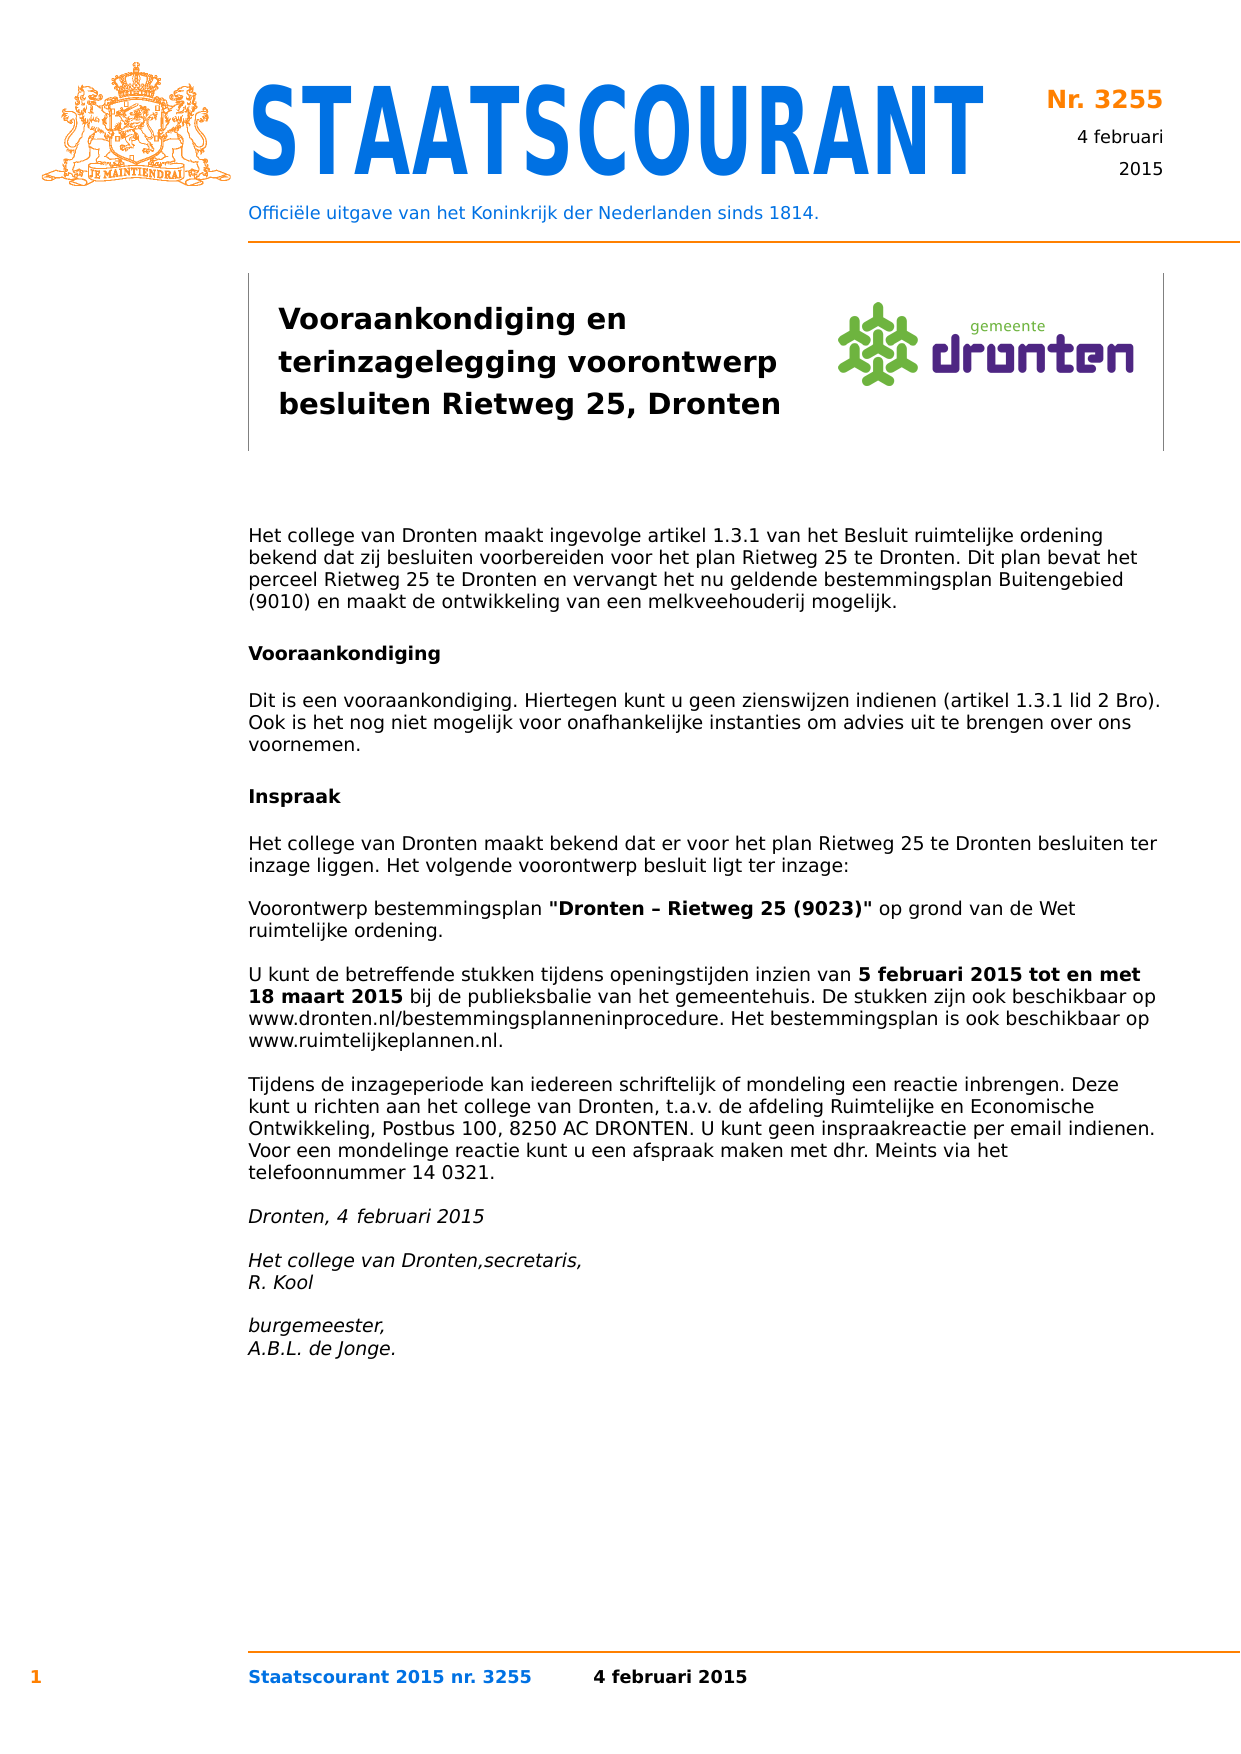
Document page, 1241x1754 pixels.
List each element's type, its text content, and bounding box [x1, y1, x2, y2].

table_cell 4 februari [998, 121, 1240, 153]
text burgemeester, A.B.L. de Jonge. [248, 1315, 1163, 1359]
text Het college van Dronten maakt bekend dat er voor het plan Rietweg 25 te Dronten besluiten ter inzage liggen. Het volgende voorontwerp besluit ligt ter inzage: [248, 832, 1163, 876]
subtitle Inspraak [248, 786, 1163, 807]
text Het college van Dronten,secretaris, R. Kool [248, 1249, 1163, 1293]
text U kunt de betreffende stukken tijdens openingstijden inzien van 5 februari 2015 tot en met 18 maart 2015 bij de publieksbalie van het gemeentehuis. De stukken zijn ook beschikbaar op www.dronten.nl/bestemmingsplanneninprocedure. Het bestemmingsplan is ook beschikbaar op www.ruimtelijkeplannen.nl. [248, 964, 1163, 1052]
picture [41, 62, 231, 186]
text Tijdens de inzageperiode kan iedereen schriftelijk of mondeling een reactie inbrengen. Deze kunt u richten aan het college van Dronten, t.a.v. de afdeling Ruimtelijke en Economische Ontwikkeling, Postbus 100, 8250 AC DRONTEN. U kunt geen inspraakreactie per email indienen. Voor een mondelinge reactie kunt u een afspraak maken met dhr. Meints via het telefoonnummer 14 0321. [248, 1074, 1163, 1184]
picture [838, 302, 1134, 386]
table_header Nr. 3255 [998, 62, 1240, 121]
table_header [25, 62, 248, 241]
table_header STAATSCOURANT [248, 62, 998, 203]
text Dit is een vooraankondiging. Hiertegen kunt u geen zienswijzen indienen (artikel 1.3.1 lid 2 Bro). Ook is het nog niet mogelijk voor onafhankelijke instanties om advies uit te brengen over ons voornemen. [248, 689, 1163, 756]
table_cell Officiële uitgave van het Koninkrijk der Nederlanden sinds 1814. [248, 203, 1240, 241]
text Voorontwerp bestemmingsplan "Dronten – Rietweg 25 (9023)" op grond van de Wet ruimtelijke ordening. [248, 898, 1163, 942]
table_cell 2015 [998, 153, 1240, 203]
text Het college van Dronten maakt ingevolge artikel 1.3.1 van het Besluit ruimtelijke ordening bekend dat zij besluiten voorbereiden voor het plan Rietweg 25 te Dronten. Dit plan bevat het perceel Rietweg 25 te Dronten en vervangt het nu geldende bestemmingsplan Buitengebied (9010) en maakt de ontwikkeling van een melkveehouderij mogelijk. [248, 525, 1163, 613]
subtitle Vooraankondiging [248, 643, 1163, 664]
text Dronten, 4 februari 2015 [248, 1206, 1163, 1228]
subtitle Vooraankondiging en terinzagelegging voorontwerp besluiten Rietweg 25, Dronten [249, 273, 1163, 451]
